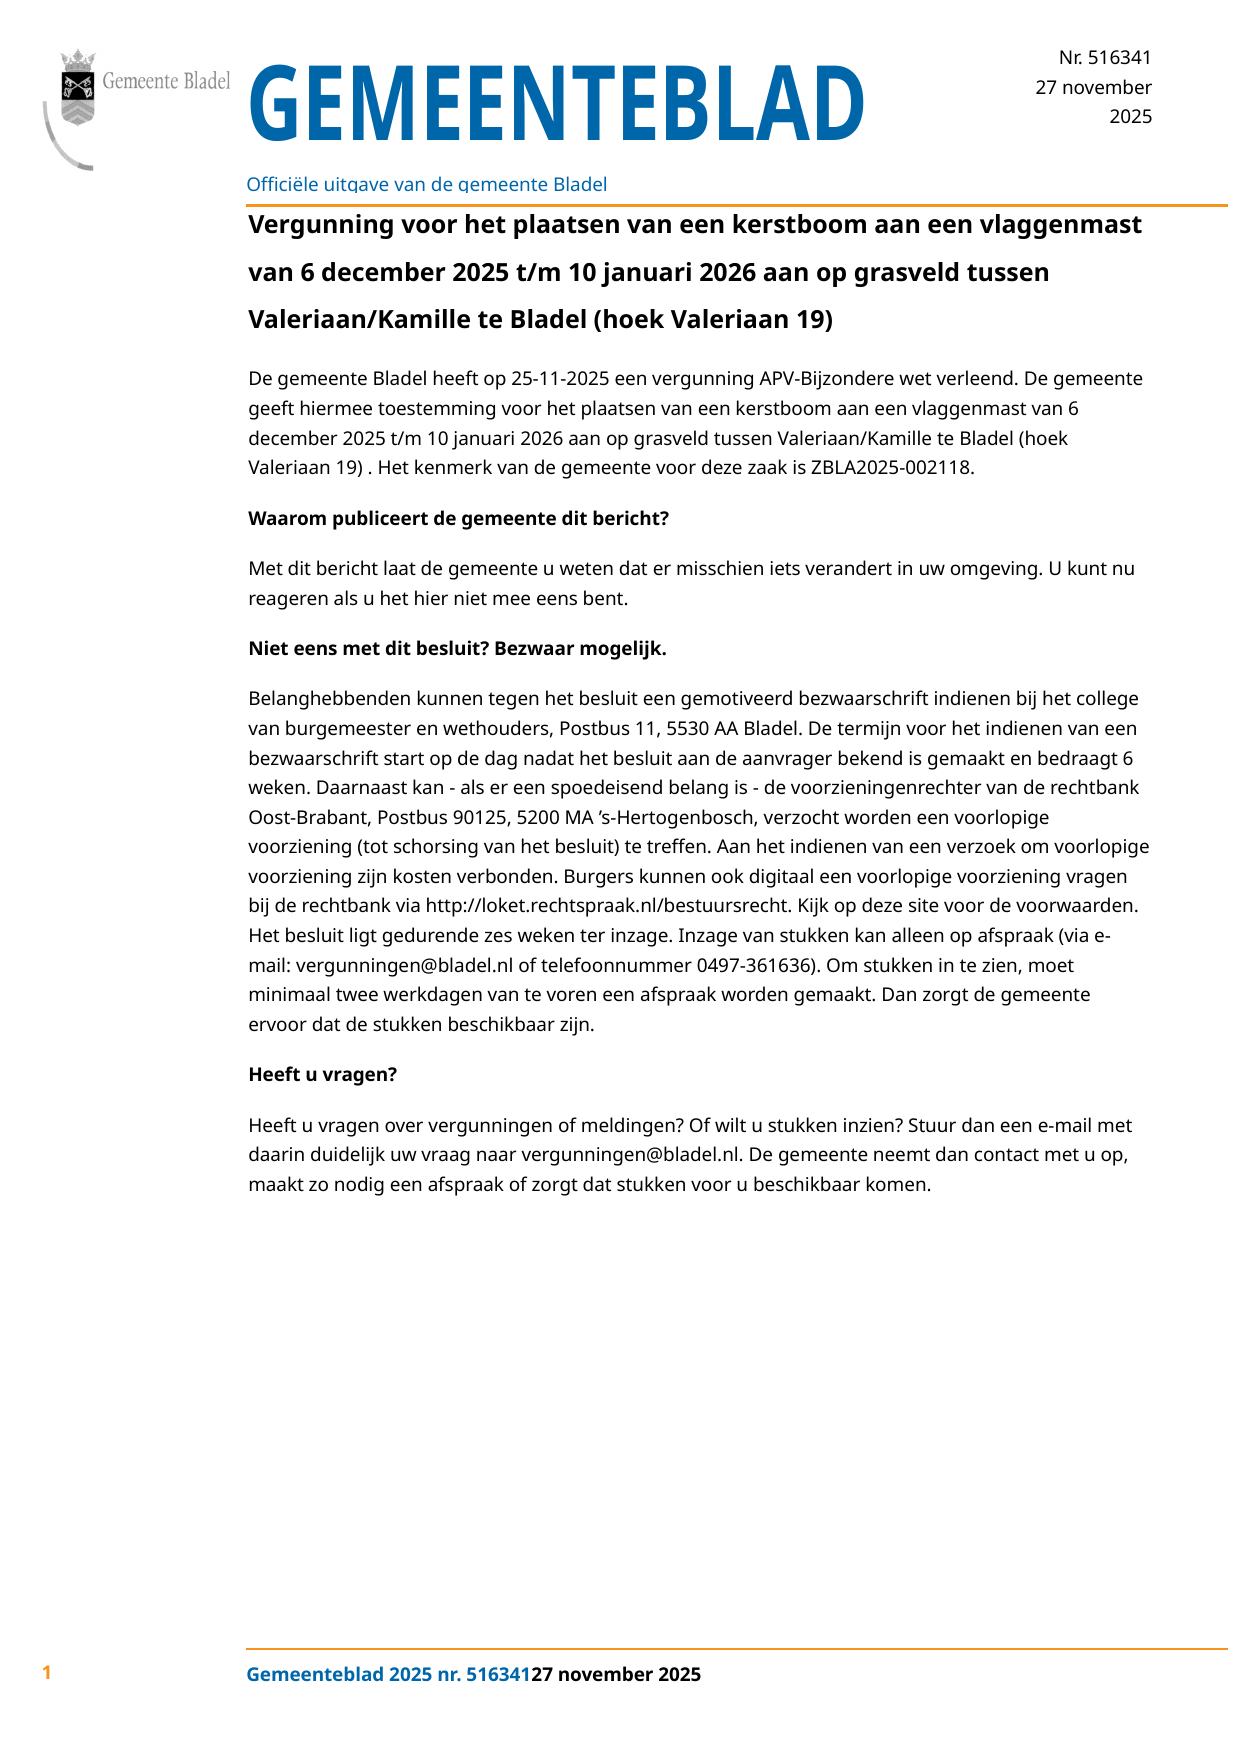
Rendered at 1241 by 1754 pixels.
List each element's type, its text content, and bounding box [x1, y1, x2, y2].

text Waarom publiceert de gemeente dit bericht? [248, 505, 1152, 530]
text Vergunning voor het plaatsen van een kerstboom aan een vlaggenmast van 6 december 2025 t/m 10 januari 2026 aan op grasveld tussen Valeriaan/Kamille te Bladel (hoek Valeriaan 19) [248, 207, 1152, 336]
picture [41, 47, 231, 172]
text Heeft u vragen over vergunningen of meldingen? Of wilt u stukken inzien? Stuur dan een e-mail met daarin duidelijk uw vraag naar vergunningen@bladel.nl. De gemeente neemt dan contact met u op, maakt zo nodig een afspraak of zorgt dat stukken voor u beschikbaar komen. [248, 1112, 1152, 1197]
text De gemeente Bladel heeft op 25-11-2025 een vergunning APV-Bijzondere wet verleend. De gemeente geeft hiermee toestemming voor het plaatsen van een kerstboom aan een vlaggenmast van 6 december 2025 t/m 10 januari 2026 aan op grasveld tussen Valeriaan/Kamille te Bladel (hoek Valeriaan 19) . Het kenmerk van de gemeente voor deze zaak is ZBLA2025-002118. [248, 366, 1152, 480]
text Niet eens met dit besluit? Bezwaar mogelijk. [248, 635, 1152, 661]
text Heeft u vragen? [248, 1061, 1152, 1087]
text Belanghebbenden kunnen tegen het besluit een gemotiveerd bezwaarschrift indienen bij het college van burgemeester en wethouders, Postbus 11, 5530 AA Bladel. De termijn voor het indienen van een bezwaarschrift start op de dag nadat het besluit aan de aanvrager bekend is gemaakt en bedraagt 6 weken. Daarnaast kan - als er een spoedeisend belang is - de voorzieningenrechter van de rechtbank Oost-Brabant, Postbus 90125, 5200 MA ’s-Hertogenbosch, verzocht worden een voorlopige voorziening (tot schorsing van het besluit) te treffen. Aan het indienen van een verzoek om voorlopige voorziening zijn kosten verbonden. Burgers kunnen ook digitaal een voorlopige voorziening vragen bij de rechtbank via http://loket.rechtspraak.nl/bestuursrecht. Kijk op deze site voor de voorwaarden. Het besluit ligt gedurende zes weken ter inzage. Inzage van stukken kan alleen op afspraak (via e-mail: vergunningen@bladel.nl of telefoonnummer 0497-361636). Om stukken in te zien, moet minimaal twee werkdagen van te voren een afspraak worden gemaakt. Dan zorgt de gemeente ervoor dat de stukken beschikbaar zijn. [248, 686, 1152, 1037]
text Met dit bericht laat de gemeente u weten dat er misschien iets verandert in uw omgeving. U kunt nu reageren als u het hier niet mee eens bent. [248, 555, 1152, 610]
